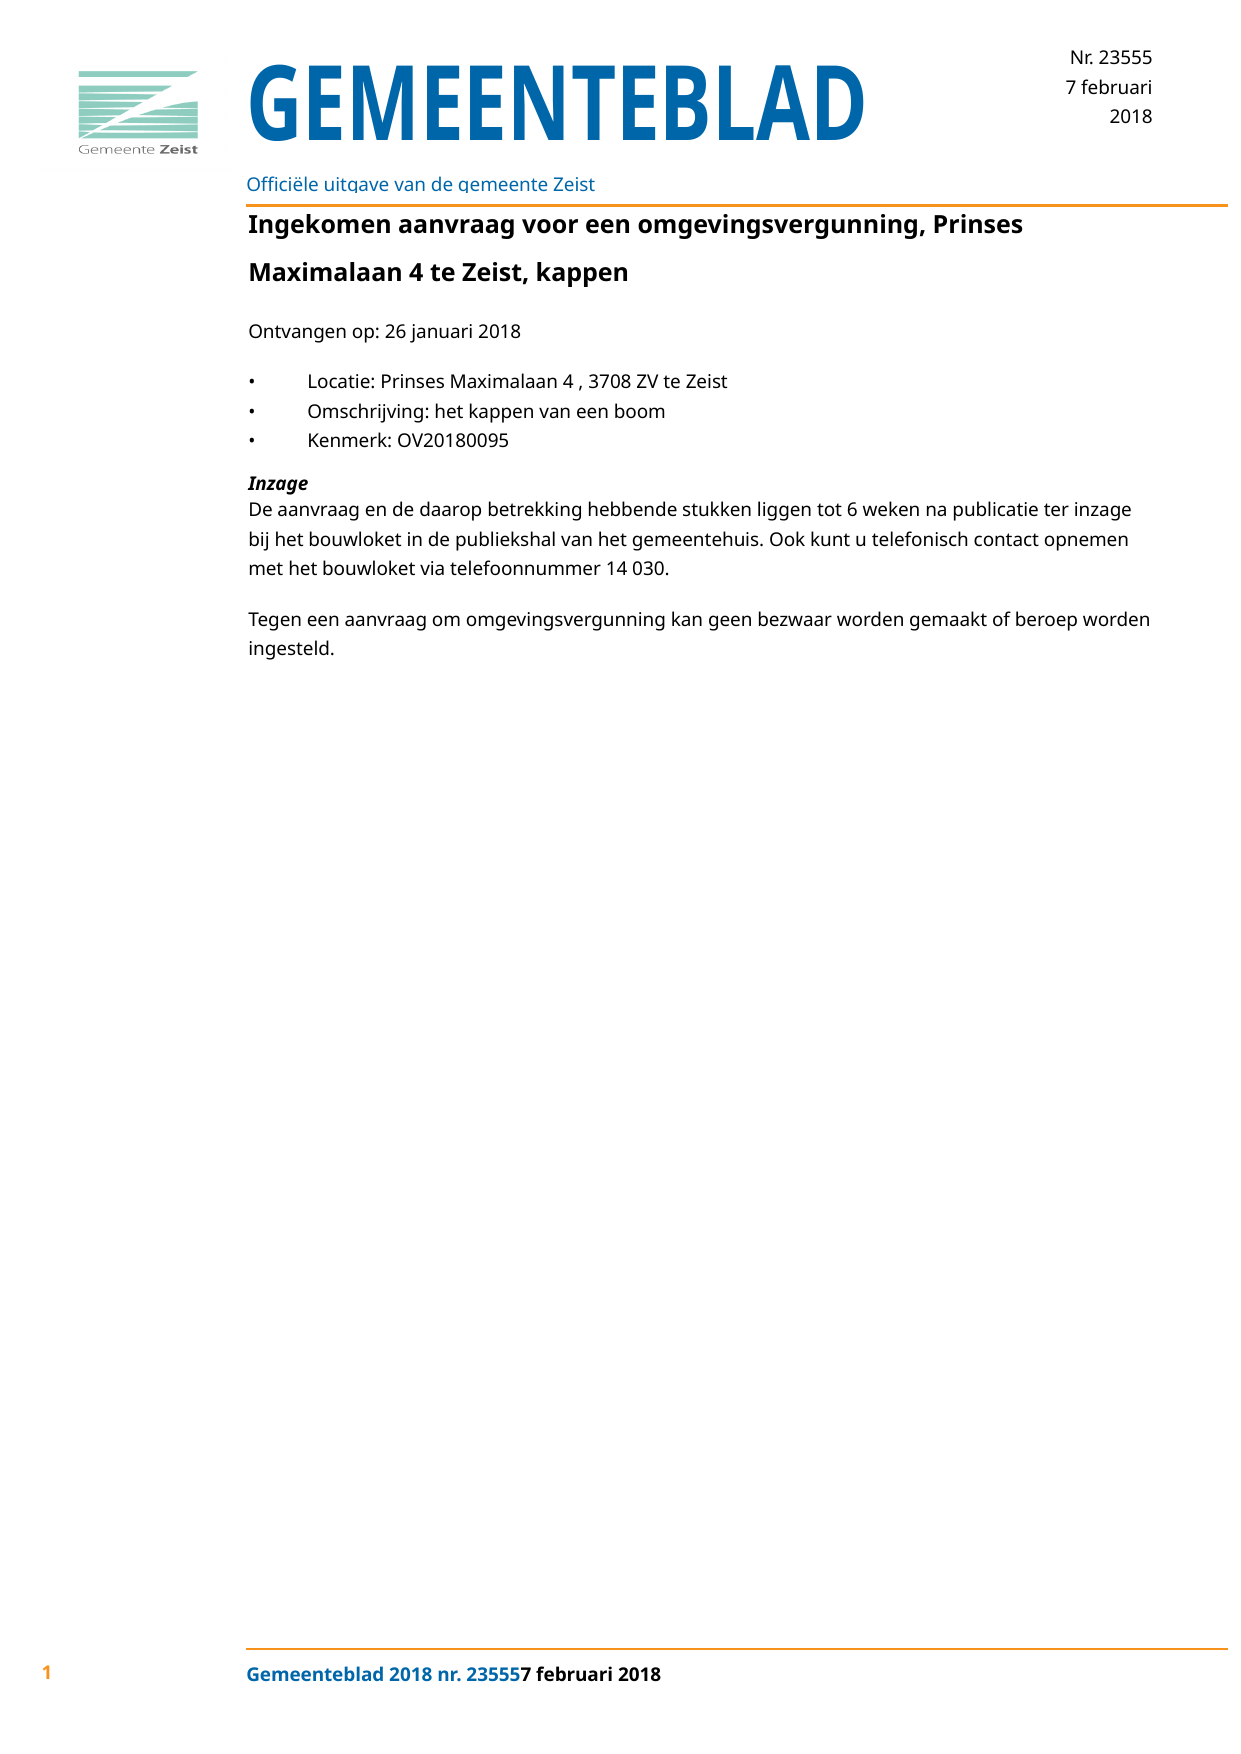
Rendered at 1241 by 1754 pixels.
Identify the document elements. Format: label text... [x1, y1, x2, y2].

picture [41, 47, 231, 172]
list Locatie: Prinses Maximalaan 4 , 3708 ZV te Zeist [248, 368, 1152, 394]
list Kenmerk: OV20180095 [248, 427, 1152, 453]
list Omschrijving: het kappen van een boom [248, 398, 1152, 424]
text Ingekomen aanvraag voor een omgevingsvergunning, Prinses Maximalaan 4 te Zeist, kappen [248, 207, 1152, 288]
text Inzage [248, 471, 1152, 496]
text Ontvangen op: 26 januari 2018 [248, 318, 1152, 344]
text De aanvraag en de daarop betrekking hebbende stukken liggen tot 6 weken na publicatie ter inzage bij het bouwloket in de publiekshal van het gemeentehuis. Ook kunt u telefonisch contact opnemen met het bouwloket via telefoonnummer 14 030. [248, 496, 1152, 581]
text Tegen een aanvraag om omgevingsvergunning kan geen bezwaar worden gemaakt of beroep worden ingesteld. [248, 606, 1152, 661]
